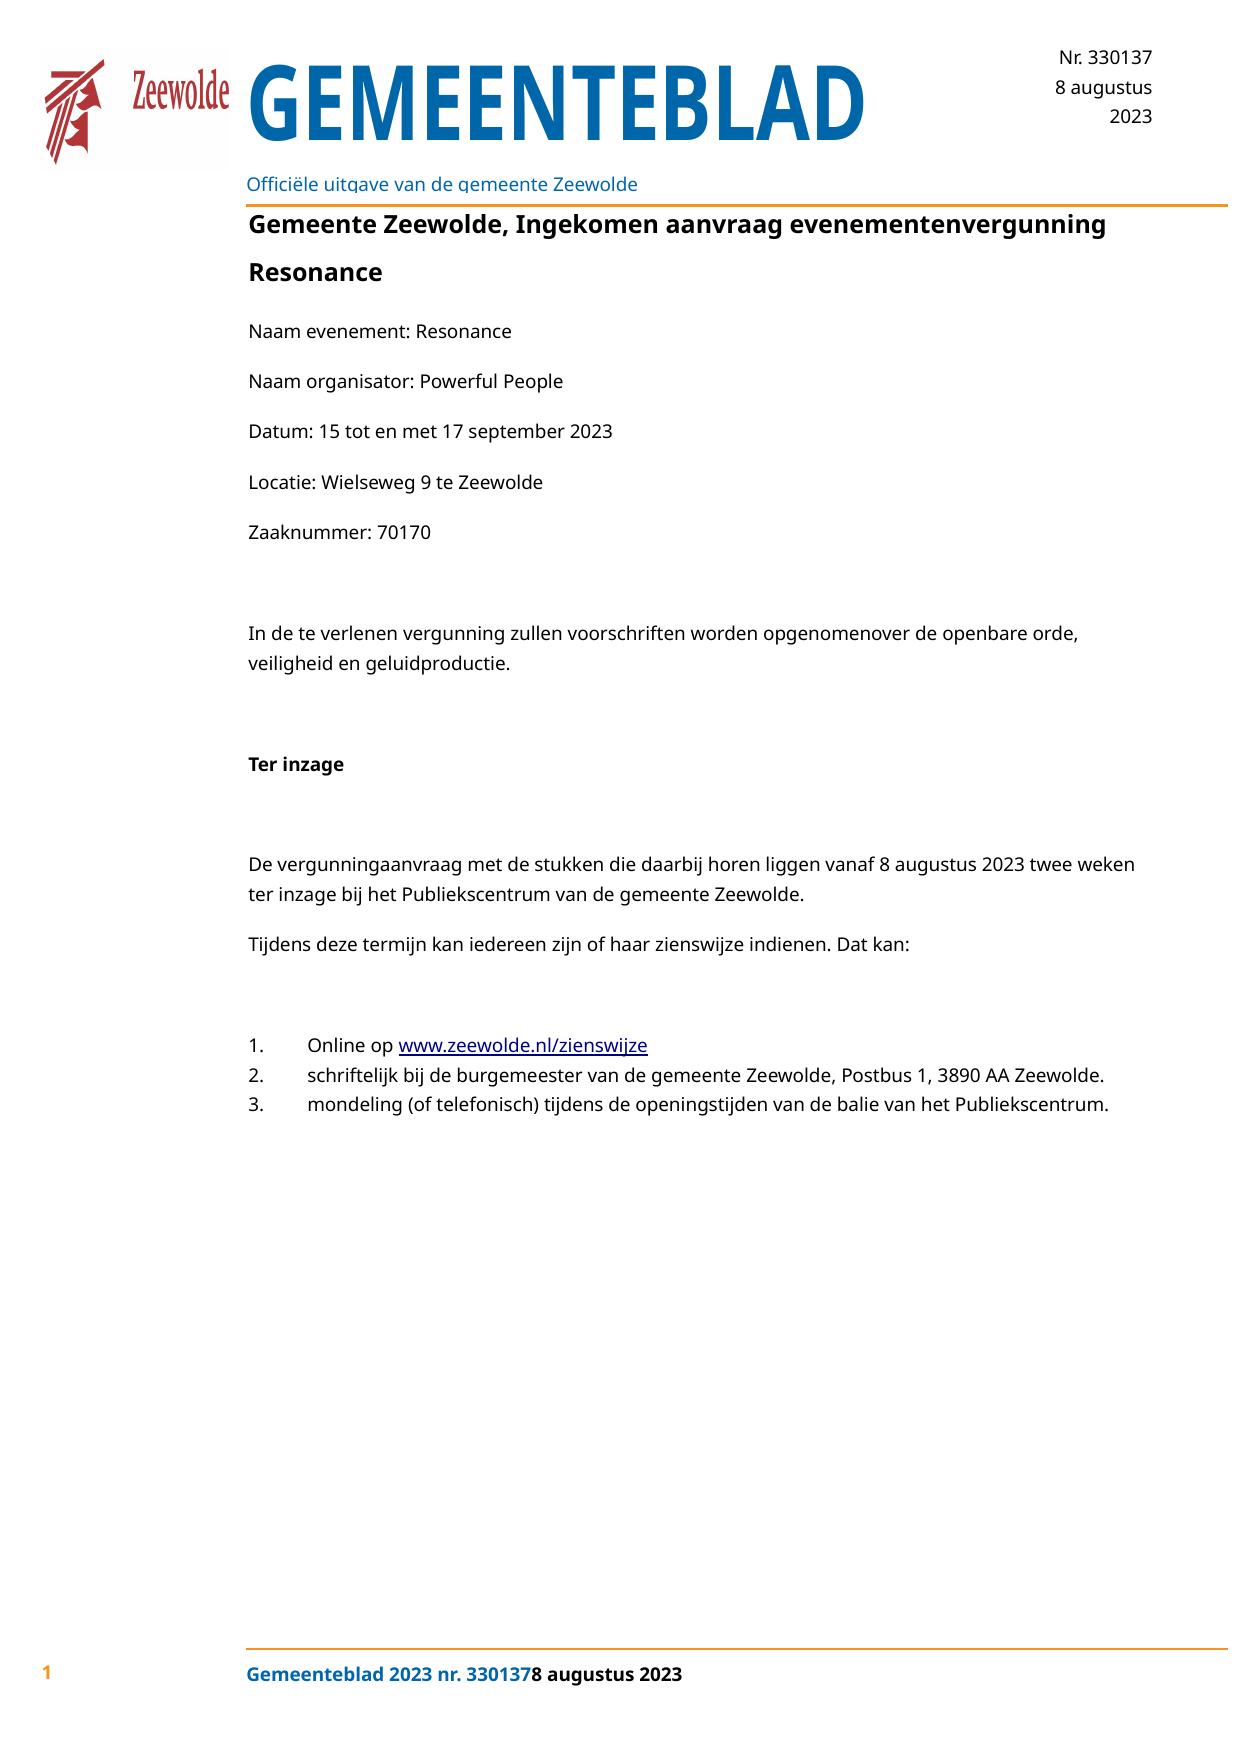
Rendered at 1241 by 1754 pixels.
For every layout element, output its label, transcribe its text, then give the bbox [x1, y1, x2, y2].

text Ter inzage [248, 751, 1152, 777]
text Datum: 15 tot en met 17 september 2023 [248, 419, 1152, 444]
text In de te verlenen vergunning zullen voorschriften worden opgenomenover de openbare orde, veiligheid en geluidproductie. [248, 620, 1152, 676]
text Naam evenement: Resonance [248, 318, 1152, 344]
list mondeling (of telefonisch) tijdens de openingstijden van de balie van het Publiekscentrum. [248, 1092, 1152, 1117]
picture [41, 47, 231, 172]
text Locatie: Wielseweg 9 te Zeewolde [248, 469, 1152, 495]
text De vergunningaanvraag met de stukken die daarbij horen liggen vanaf 8 augustus 2023 twee weken ter inzage bij het Publiekscentrum van de gemeente Zeewolde. [248, 852, 1152, 907]
text Naam organisator: Powerful People [248, 368, 1152, 394]
text Gemeente Zeewolde, Ingekomen aanvraag evenementenvergunning Resonance [248, 207, 1152, 288]
list schriftelijk bij de burgemeester van de gemeente Zeewolde, Postbus 1, 3890 AA Zeewolde. [248, 1062, 1152, 1088]
text Zaaknummer: 70170 [248, 519, 1152, 545]
list Online op www.zeewolde.nl/zienswijze [248, 1032, 1152, 1058]
text Tijdens deze termijn kan iedereen zijn of haar zienswijze indienen. Dat kan: [248, 932, 1152, 957]
